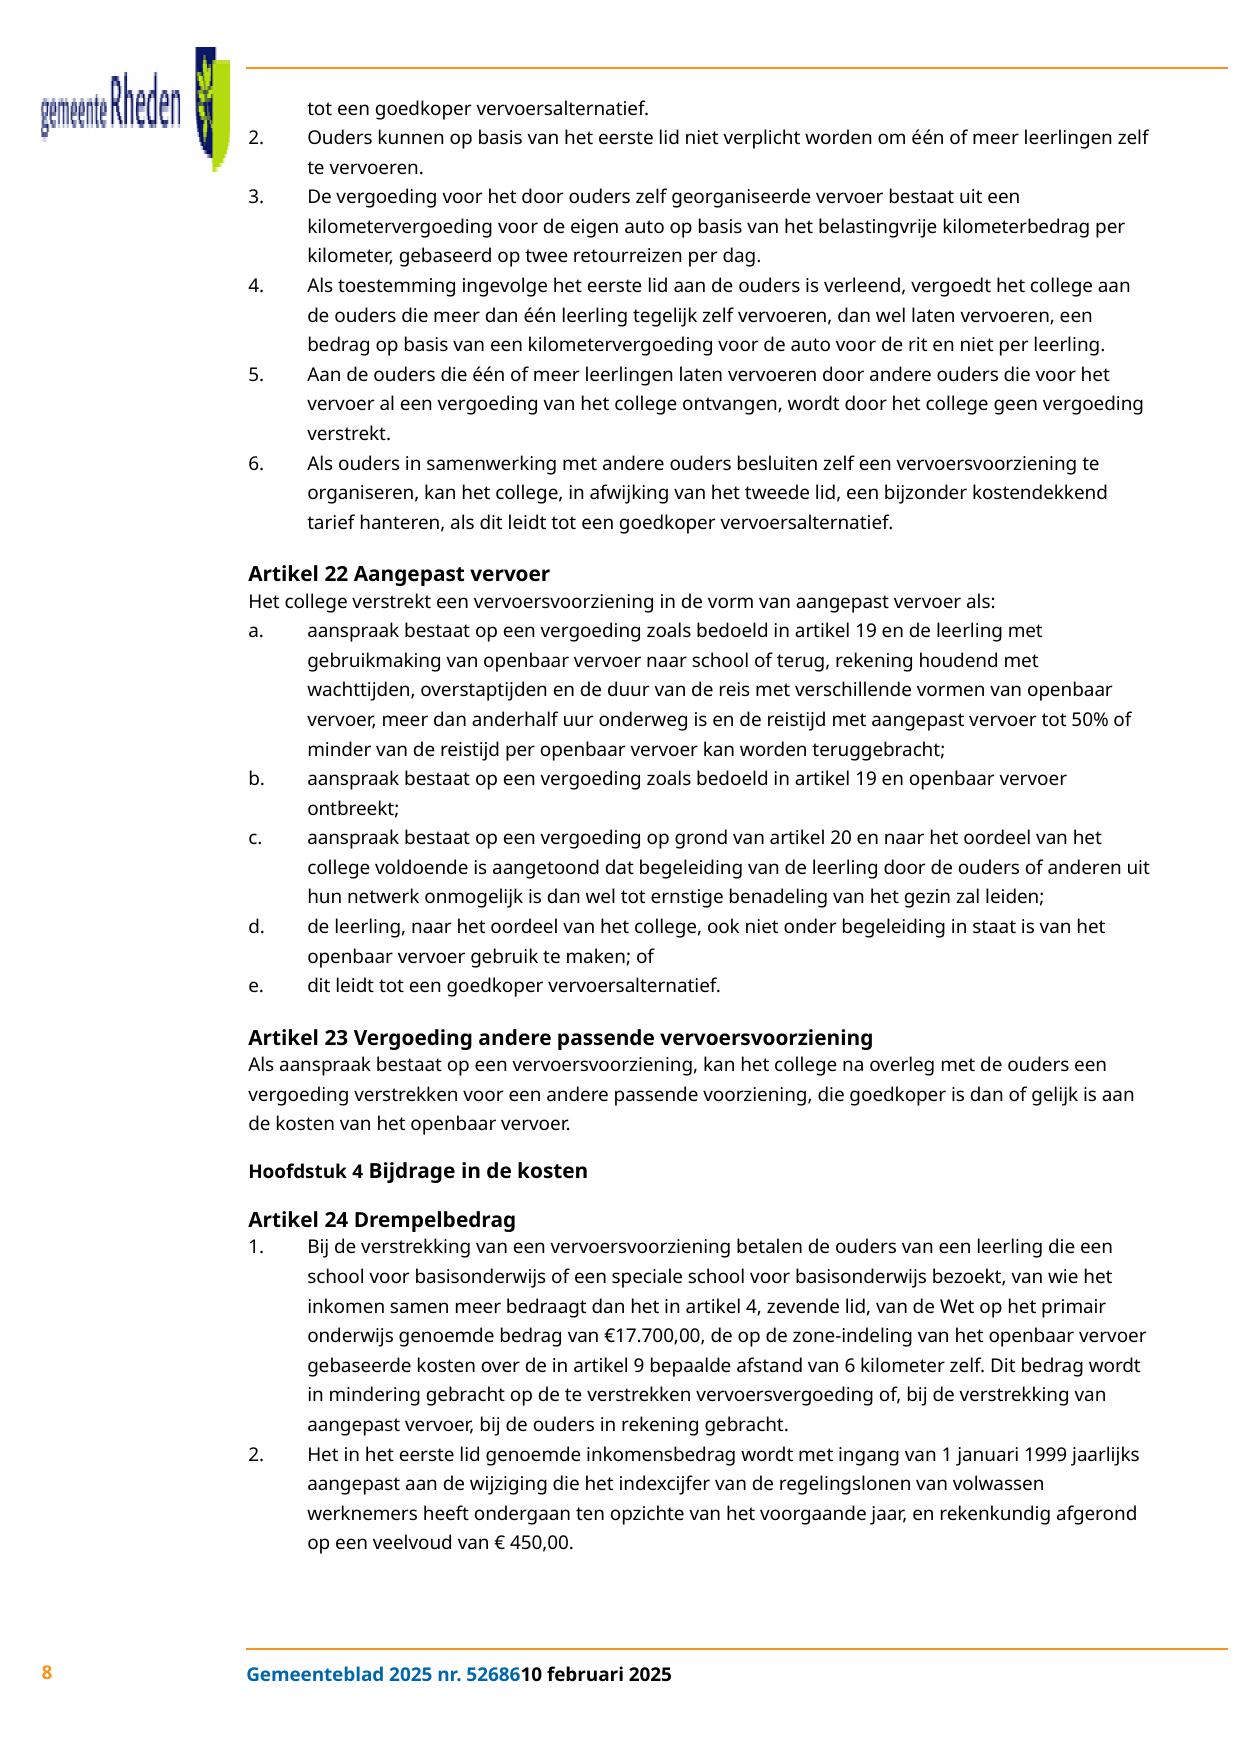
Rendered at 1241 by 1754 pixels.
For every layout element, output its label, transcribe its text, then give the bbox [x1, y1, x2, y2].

list Het in het eerste lid genoemde inkomensbedrag wordt met ingang van 1 januari 1999 jaarlijks aangepast aan de wijziging die het indexcijfer van de regelingslonen van volwassen werknemers heeft ondergaan ten opzichte van het voorgaande jaar, en rekenkundig afgerond op een veelvoud van € 450,00. [248, 1441, 1152, 1555]
list Aan de ouders die één of meer leerlingen laten vervoeren door andere ouders die voor het vervoer al een vergoeding van het college ontvangen, wordt door het college geen vergoeding verstrekt. [248, 361, 1152, 446]
list aanspraak bestaat op een vergoeding op grond van artikel 20 en naar het oordeel van het college voldoende is aangetoond dat begeleiding van de leerling door de ouders of anderen uit hun netwerk onmogelijk is dan wel tot ernstige benadeling van het gezin zal leiden; [248, 824, 1152, 909]
list Ouders kunnen op basis van het eerste lid niet verplicht worden om één of meer leerlingen zelf te vervoeren. [248, 124, 1152, 180]
list de leerling, naar het oordeel van het college, ook niet onder begeleiding in staat is van het openbaar vervoer gebruik te maken; of [248, 913, 1152, 968]
text Hoofdstuk 4 Bijdrage in de kosten [248, 1156, 1152, 1184]
list Als ouders in samenwerking met andere ouders besluiten zelf een vervoersvoorziening te organiseren, kan het college, in afwijking van het tweede lid, een bijzonder kostendekkend tarief hanteren, als dit leidt tot een goedkoper vervoersalternatief. [248, 450, 1152, 535]
text Artikel 22 Aangepast vervoer [248, 559, 1152, 588]
picture [41, 47, 231, 172]
text Als aanspraak bestaat op een vervoersvoorziening, kan het college na overleg met de ouders een vergoeding verstrekken voor een andere passende voorziening, die goedkoper is dan of gelijk is aan de kosten van het openbaar vervoer. [248, 1051, 1152, 1136]
text Artikel 23 Vergoeding andere passende vervoersvoorziening [248, 1023, 1152, 1051]
list Bij de verstrekking van een vervoersvoorziening betalen de ouders van een leerling die een school voor basisonderwijs of een speciale school voor basisonderwijs bezoekt, van wie het inkomen samen meer bedraagt dan het in artikel 4, zevende lid, van de Wet op het primair onderwijs genoemde bedrag van €17.700,00, de op de zone-indeling van het openbaar vervoer gebaseerde kosten over de in artikel 9 bepaalde afstand van 6 kilometer zelf. Dit bedrag wordt in mindering gebracht op de te verstrekken vervoersvergoeding of, bij de verstrekking van aangepast vervoer, bij de ouders in rekening gebracht. [248, 1234, 1152, 1437]
list De vergoeding voor het door ouders zelf georganiseerde vervoer bestaat uit een kilometervergoeding voor de eigen auto op basis van het belastingvrije kilometerbedrag per kilometer, gebaseerd op twee retourreizen per dag. [248, 183, 1152, 268]
text Artikel 24 Drempelbedrag [248, 1205, 1152, 1234]
list Als toestemming ingevolge het eerste lid aan de ouders is verleend, vergoedt het college aan de ouders die meer dan één leerling tegelijk zelf vervoeren, dan wel laten vervoeren, een bedrag op basis van een kilometervergoeding voor de auto voor de rit en niet per leerling. [248, 272, 1152, 357]
list aanspraak bestaat op een vergoeding zoals bedoeld in artikel 19 en openbaar vervoer ontbreekt; [248, 765, 1152, 821]
list dit leidt tot een goedkoper vervoersalternatief. [248, 972, 1152, 998]
list aanspraak bestaat op een vergoeding zoals bedoeld in artikel 19 en de leerling met gebruikmaking van openbaar vervoer naar school of terug, rekening houdend met wachttijden, overstaptijden en de duur van de reis met verschillende vormen van openbaar vervoer, meer dan anderhalf uur onderweg is en de reistijd met aangepast vervoer tot 50% of minder van de reistijd per openbaar vervoer kan worden teruggebracht; [248, 617, 1152, 761]
list tot een goedkoper vervoersalternatief. [248, 95, 1152, 121]
text Het college verstrekt een vervoersvoorziening in de vorm van aangepast vervoer als: [248, 588, 1152, 613]
